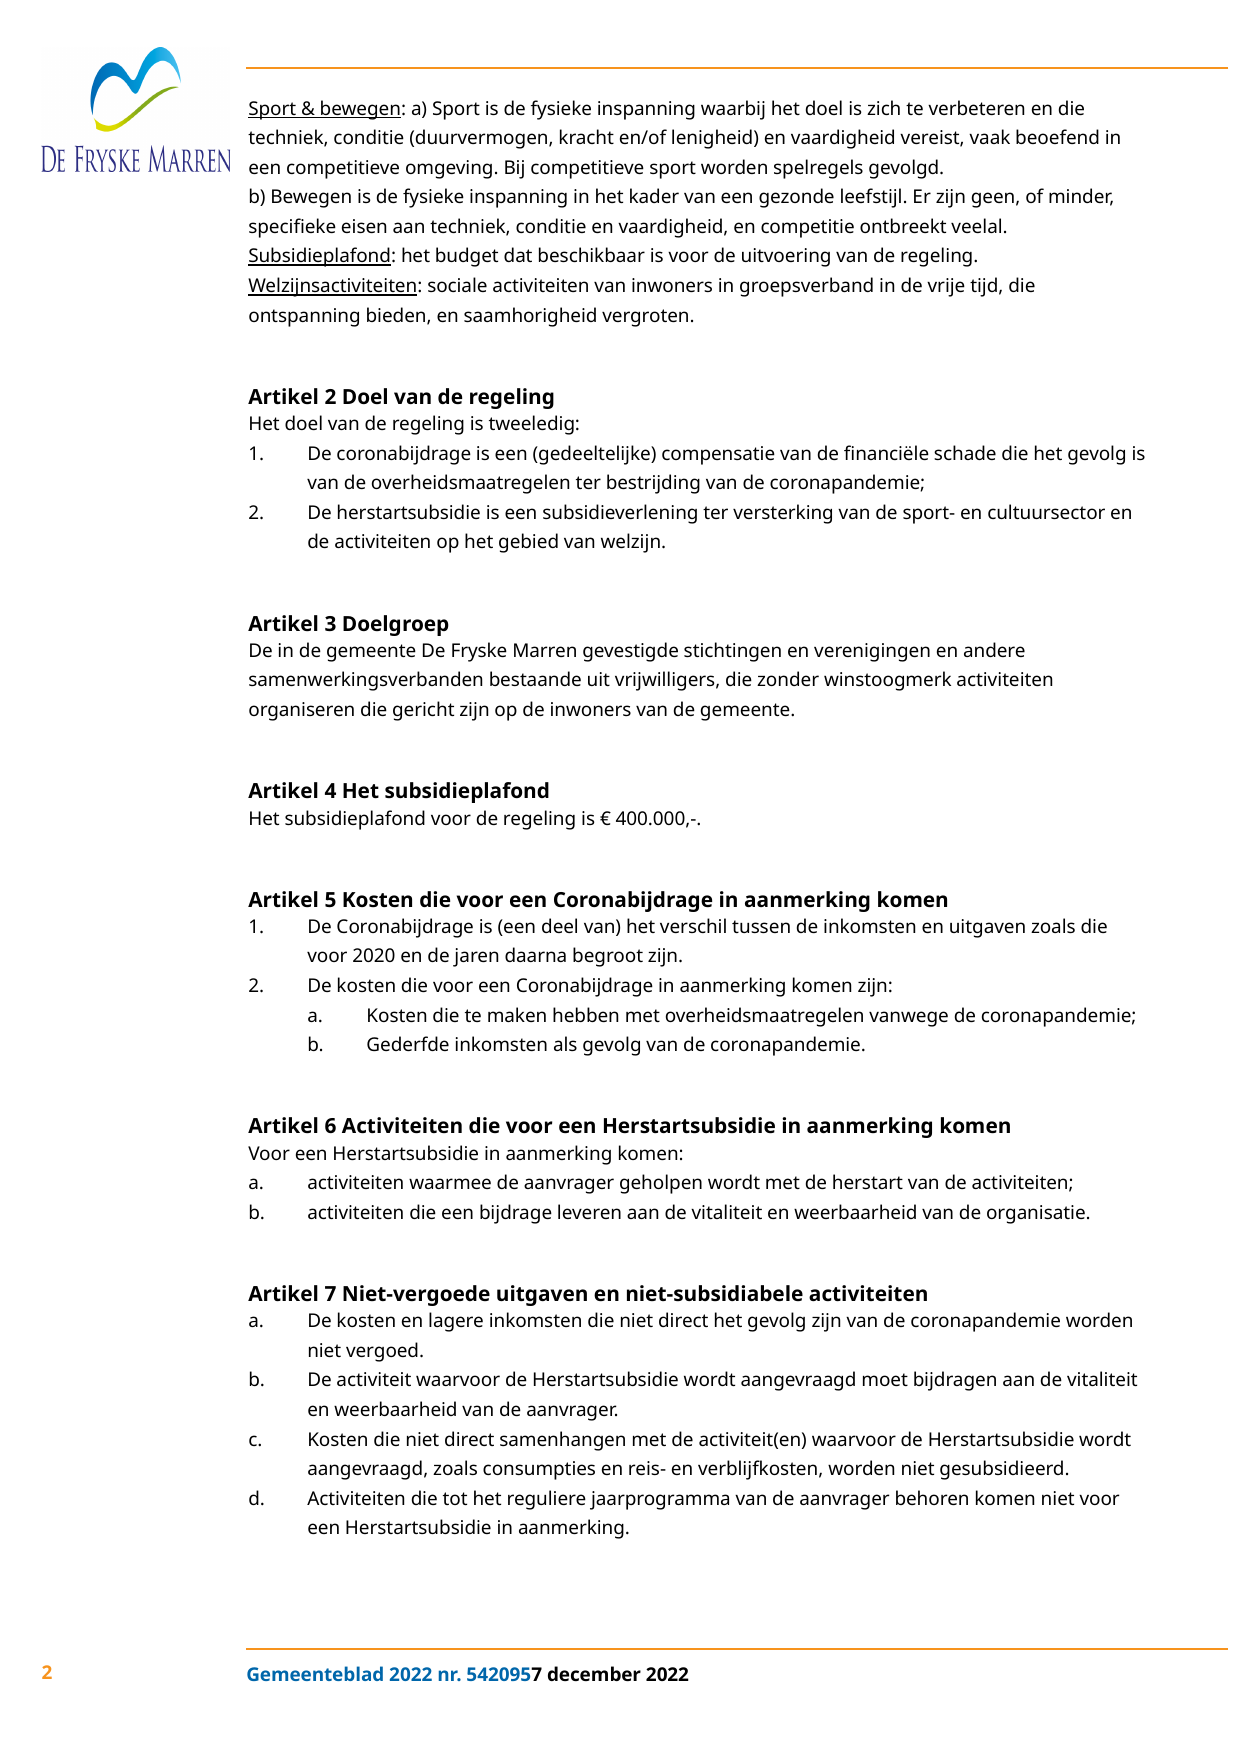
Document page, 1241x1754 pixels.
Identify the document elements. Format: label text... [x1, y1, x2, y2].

list activiteiten waarmee de aanvrager geholpen wordt met de herstart van de activiteiten; [248, 1169, 1152, 1195]
text Het subsidieplafond voor de regeling is € 400.000,-. [248, 805, 1152, 830]
text Artikel 6 Activiteiten die voor een Herstartsubsidie in aanmerking komen [248, 1111, 1152, 1140]
list De kosten die voor een Coronabijdrage in aanmerking komen zijn: [248, 972, 1152, 998]
text Voor een Herstartsubsidie in aanmerking komen: [248, 1140, 1152, 1166]
text b) Bewegen is de fysieke inspanning in het kader van een gezonde leefstijl. Er zijn geen, of minder, specifieke eisen aan techniek, conditie en vaardigheid, en competitie ontbreekt veelal. [248, 183, 1152, 239]
text De in de gemeente De Fryske Marren gevestigde stichtingen en verenigingen en andere samenwerkingsverbanden bestaande uit vrijwilligers, die zonder winstoogmerk activiteiten organiseren die gericht zijn op de inwoners van de gemeente. [248, 637, 1152, 722]
text Welzijnsactiviteiten: sociale activiteiten van inwoners in groepsverband in de vrije tijd, die ontspanning bieden, en saamhorigheid vergroten. [248, 272, 1152, 328]
list De coronabijdrage is een (gedeeltelijke) compensatie van de financiële schade die het gevolg is van de overheidsmaatregelen ter bestrijding van de coronapandemie; [248, 440, 1152, 495]
list De activiteit waarvoor de Herstartsubsidie wordt aangevraagd moet bijdragen aan de vitaliteit en weerbaarheid van de aanvrager. [248, 1367, 1152, 1422]
list Gederfde inkomsten als gevolg van de coronapandemie. [307, 1031, 1152, 1057]
text Artikel 3 Doelgroep [248, 609, 1152, 637]
text Artikel 5 Kosten die voor een Coronabijdrage in aanmerking komen [248, 885, 1152, 913]
list Kosten die te maken hebben met overheidsmaatregelen vanwege de coronapandemie; [307, 1002, 1152, 1028]
list De herstartsubsidie is een subsidieverlening ter versterking van de sport- en cultuursector en de activiteiten op het gebied van welzijn. [248, 499, 1152, 554]
list Activiteiten die tot het reguliere jaarprogramma van de aanvrager behoren komen niet voor een Herstartsubsidie in aanmerking. [248, 1485, 1152, 1540]
picture [41, 47, 231, 172]
text Artikel 7 Niet-vergoede uitgaven en niet-subsidiabele activiteiten [248, 1279, 1152, 1307]
text Subsidieplafond: het budget dat beschikbaar is voor de uitvoering van de regeling. [248, 243, 1152, 268]
list Kosten die niet direct samenhangen met de activiteit(en) waarvoor de Herstartsubsidie wordt aangevraagd, zoals consumpties en reis- en verblijfkosten, worden niet gesubsidieerd. [248, 1426, 1152, 1481]
text Het doel van de regeling is tweeledig: [248, 410, 1152, 436]
list De Coronabijdrage is (een deel van) het verschil tussen de inkomsten en uitgaven zoals die voor 2020 en de jaren daarna begroot zijn. [248, 913, 1152, 968]
list De kosten en lagere inkomsten die niet direct het gevolg zijn van de coronapandemie worden niet vergoed. [248, 1307, 1152, 1363]
text Artikel 2 Doel van de regeling [248, 382, 1152, 410]
list activiteiten die een bijdrage leveren aan de vitaliteit en weerbaarheid van de organisatie. [248, 1199, 1152, 1225]
text Artikel 4 Het subsidieplafond [248, 776, 1152, 805]
text Sport & bewegen: a) Sport is de fysieke inspanning waarbij het doel is zich te verbeteren en die techniek, conditie (duurvermogen, kracht en/of lenigheid) en vaardigheid vereist, vaak beoefend in een competitieve omgeving. Bij competitieve sport worden spelregels gevolgd. [248, 95, 1152, 180]
